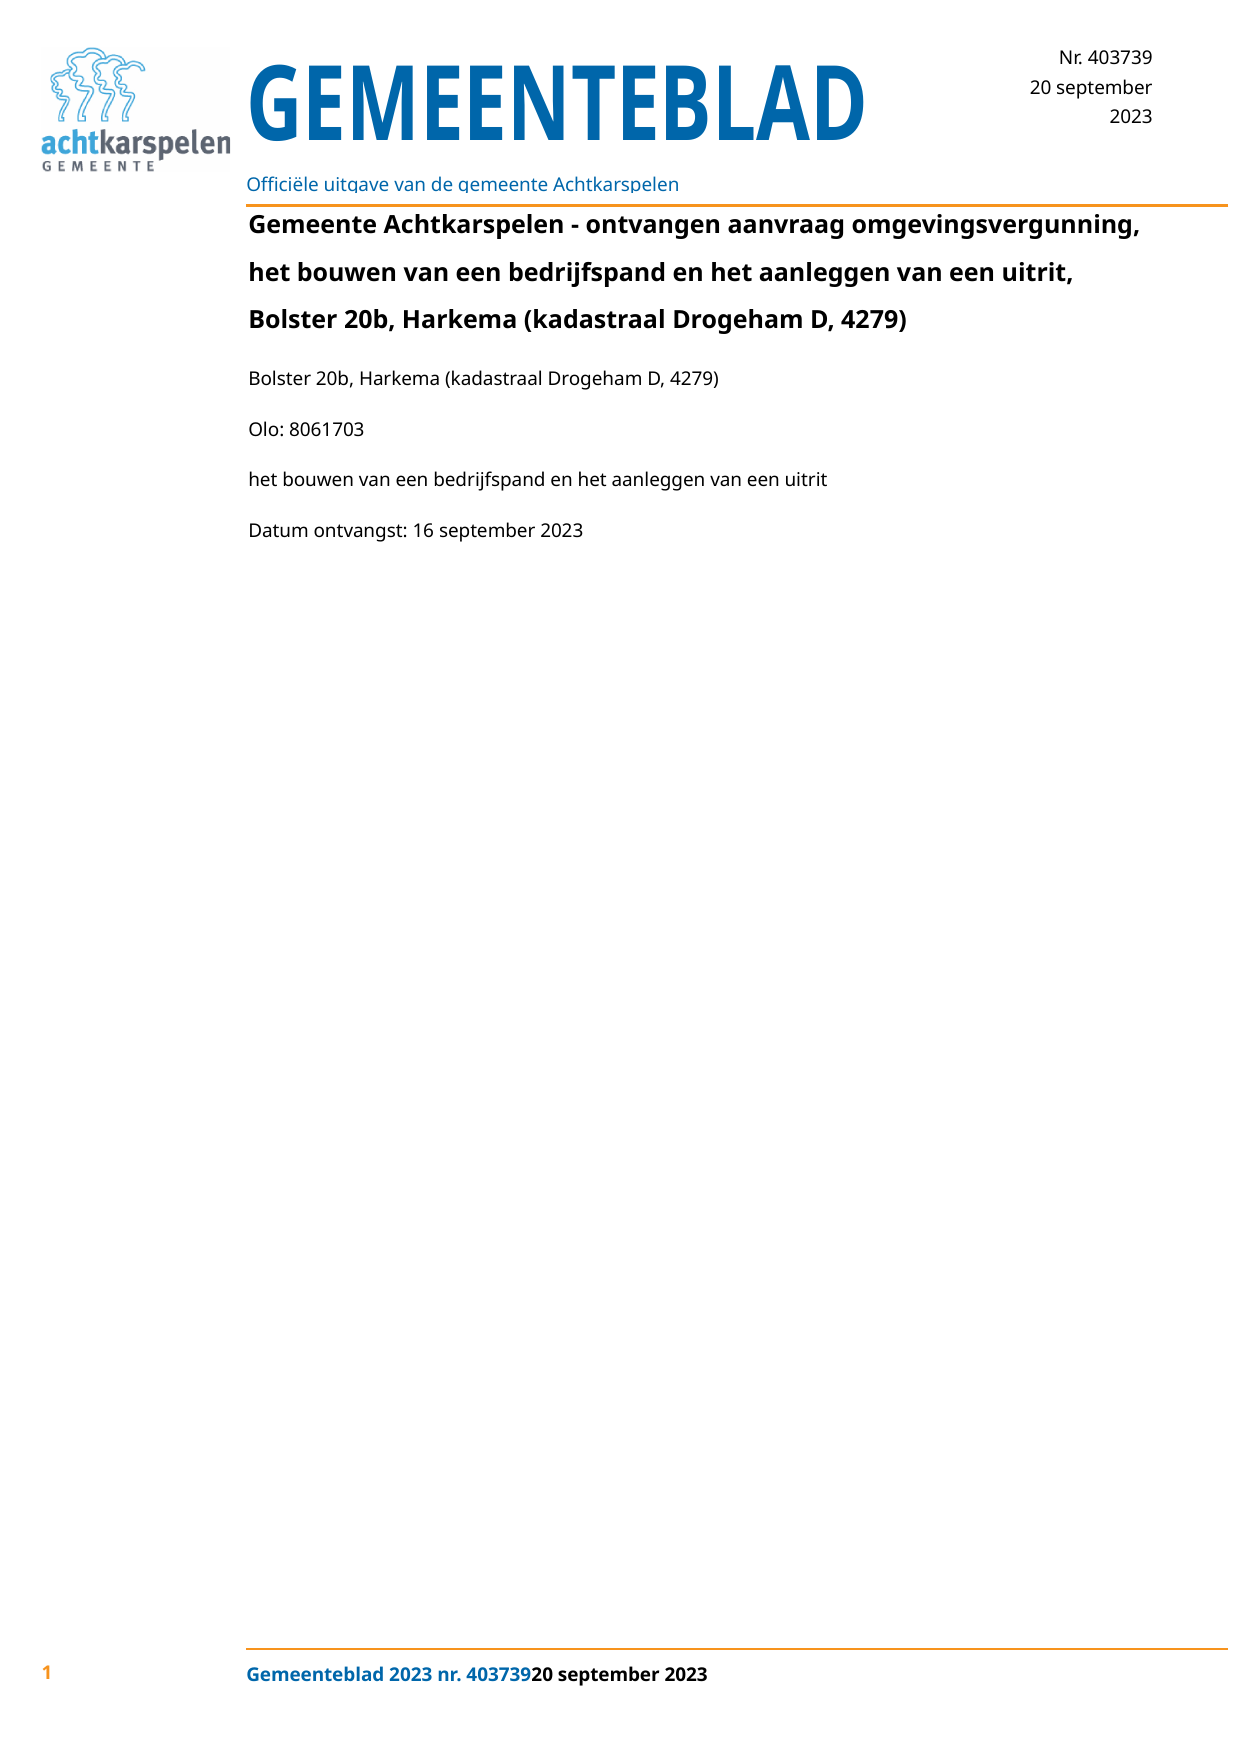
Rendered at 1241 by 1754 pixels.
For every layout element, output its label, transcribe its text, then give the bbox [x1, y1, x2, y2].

text het bouwen van een bedrijfspand en het aanleggen van een uitrit [248, 466, 1152, 492]
text Gemeente Achtkarspelen - ontvangen aanvraag omgevingsvergunning, het bouwen van een bedrijfspand en het aanleggen van een uitrit, Bolster 20b, Harkema (kadastraal Drogeham D, 4279) [248, 207, 1152, 336]
text Bolster 20b, Harkema (kadastraal Drogeham D, 4279) [248, 366, 1152, 391]
text Olo: 8061703 [248, 416, 1152, 442]
text Datum ontvangst: 16 september 2023 [248, 517, 1152, 542]
picture [41, 47, 231, 172]
